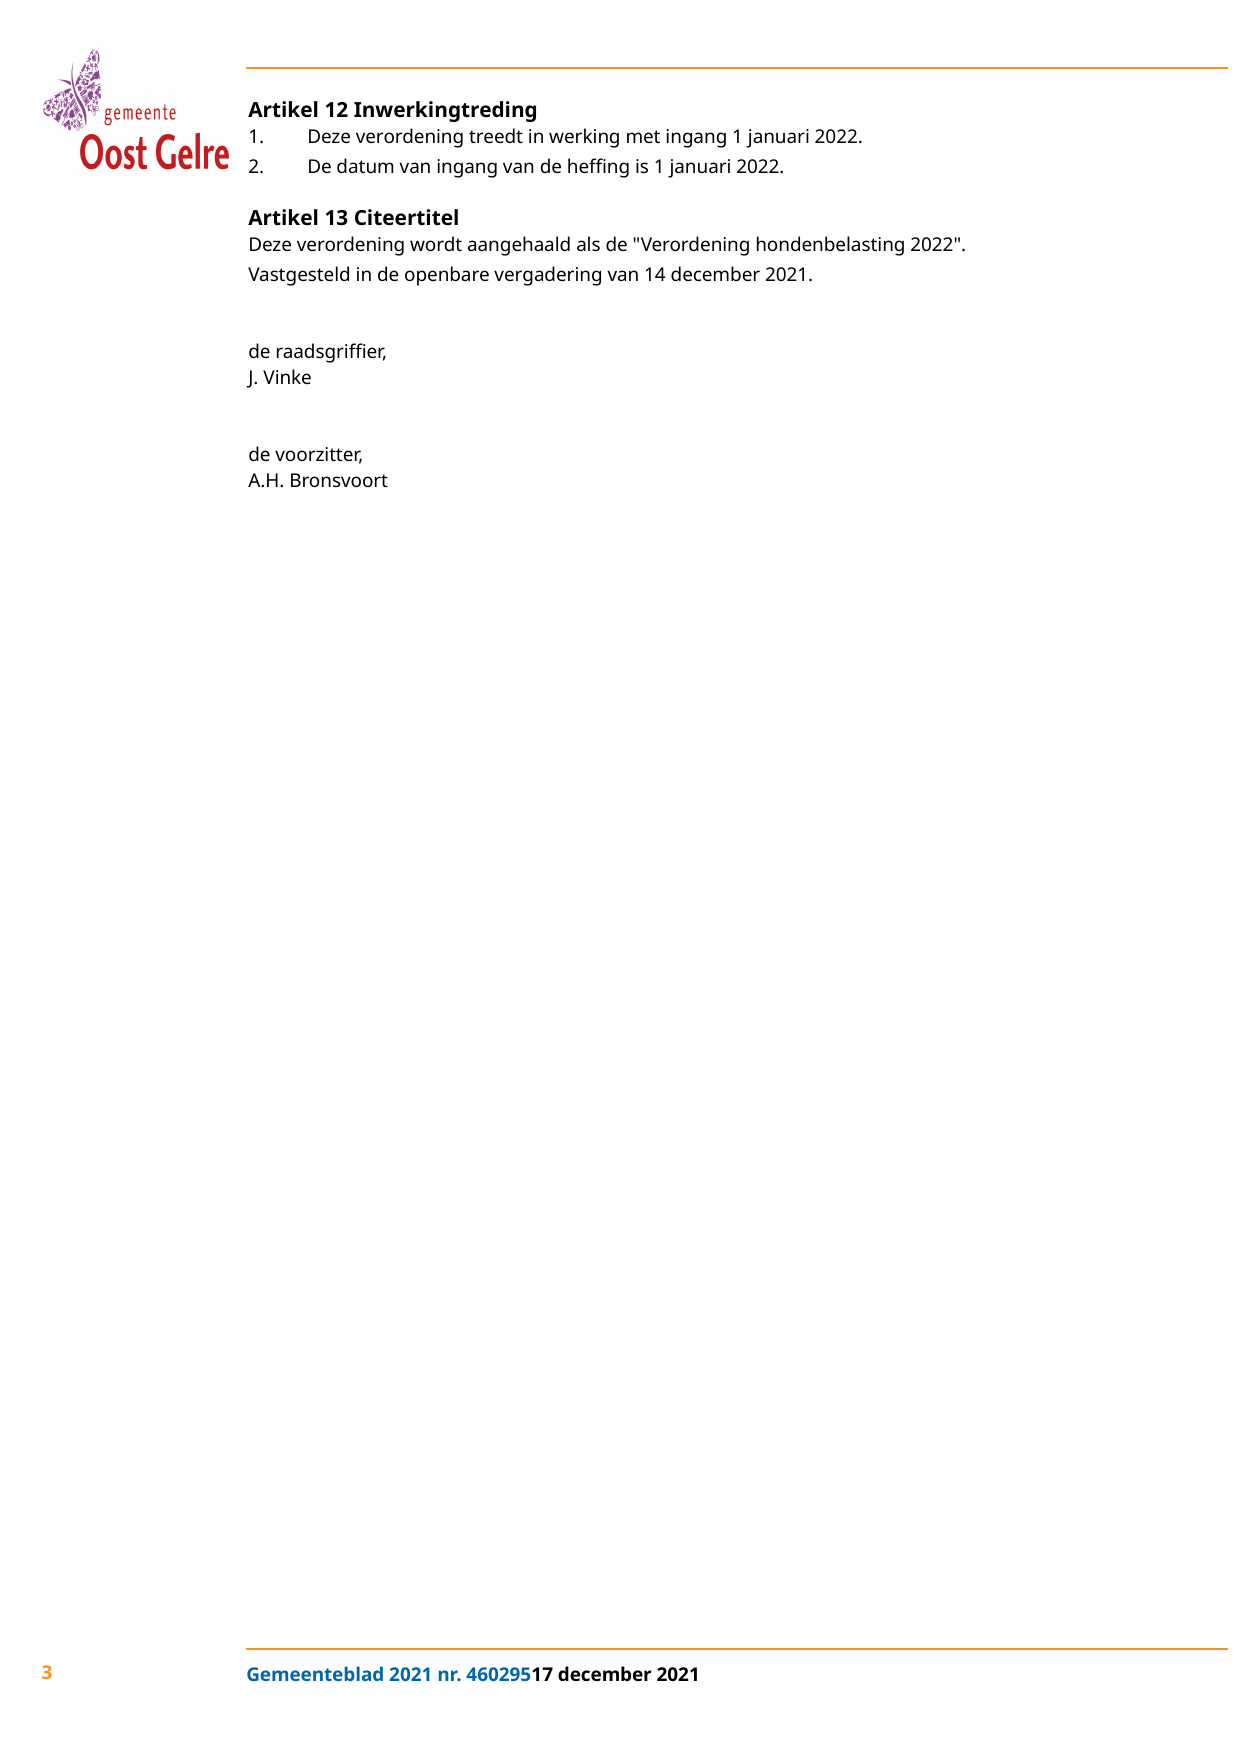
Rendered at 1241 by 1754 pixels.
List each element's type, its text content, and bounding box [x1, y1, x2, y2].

text de raadsgriffier, [248, 338, 1152, 364]
text Artikel 13 Citeertitel [248, 203, 1152, 232]
picture [41, 47, 231, 172]
text de voorzitter, [248, 441, 1152, 467]
list De datum van ingang van de heffing is 1 januari 2022. [248, 153, 1152, 178]
text J. Vinke [248, 364, 1152, 390]
text Deze verordening wordt aangehaald als de "Verordening hondenbelasting 2022". [248, 232, 1152, 257]
text Artikel 12 Inwerkingtreding [248, 95, 1152, 123]
text Vastgesteld in de openbare vergadering van 14 december 2021. [248, 261, 1152, 287]
text A.H. Bronsvoort [248, 467, 1152, 493]
list Deze verordening treedt in werking met ingang 1 januari 2022. [248, 123, 1152, 149]
